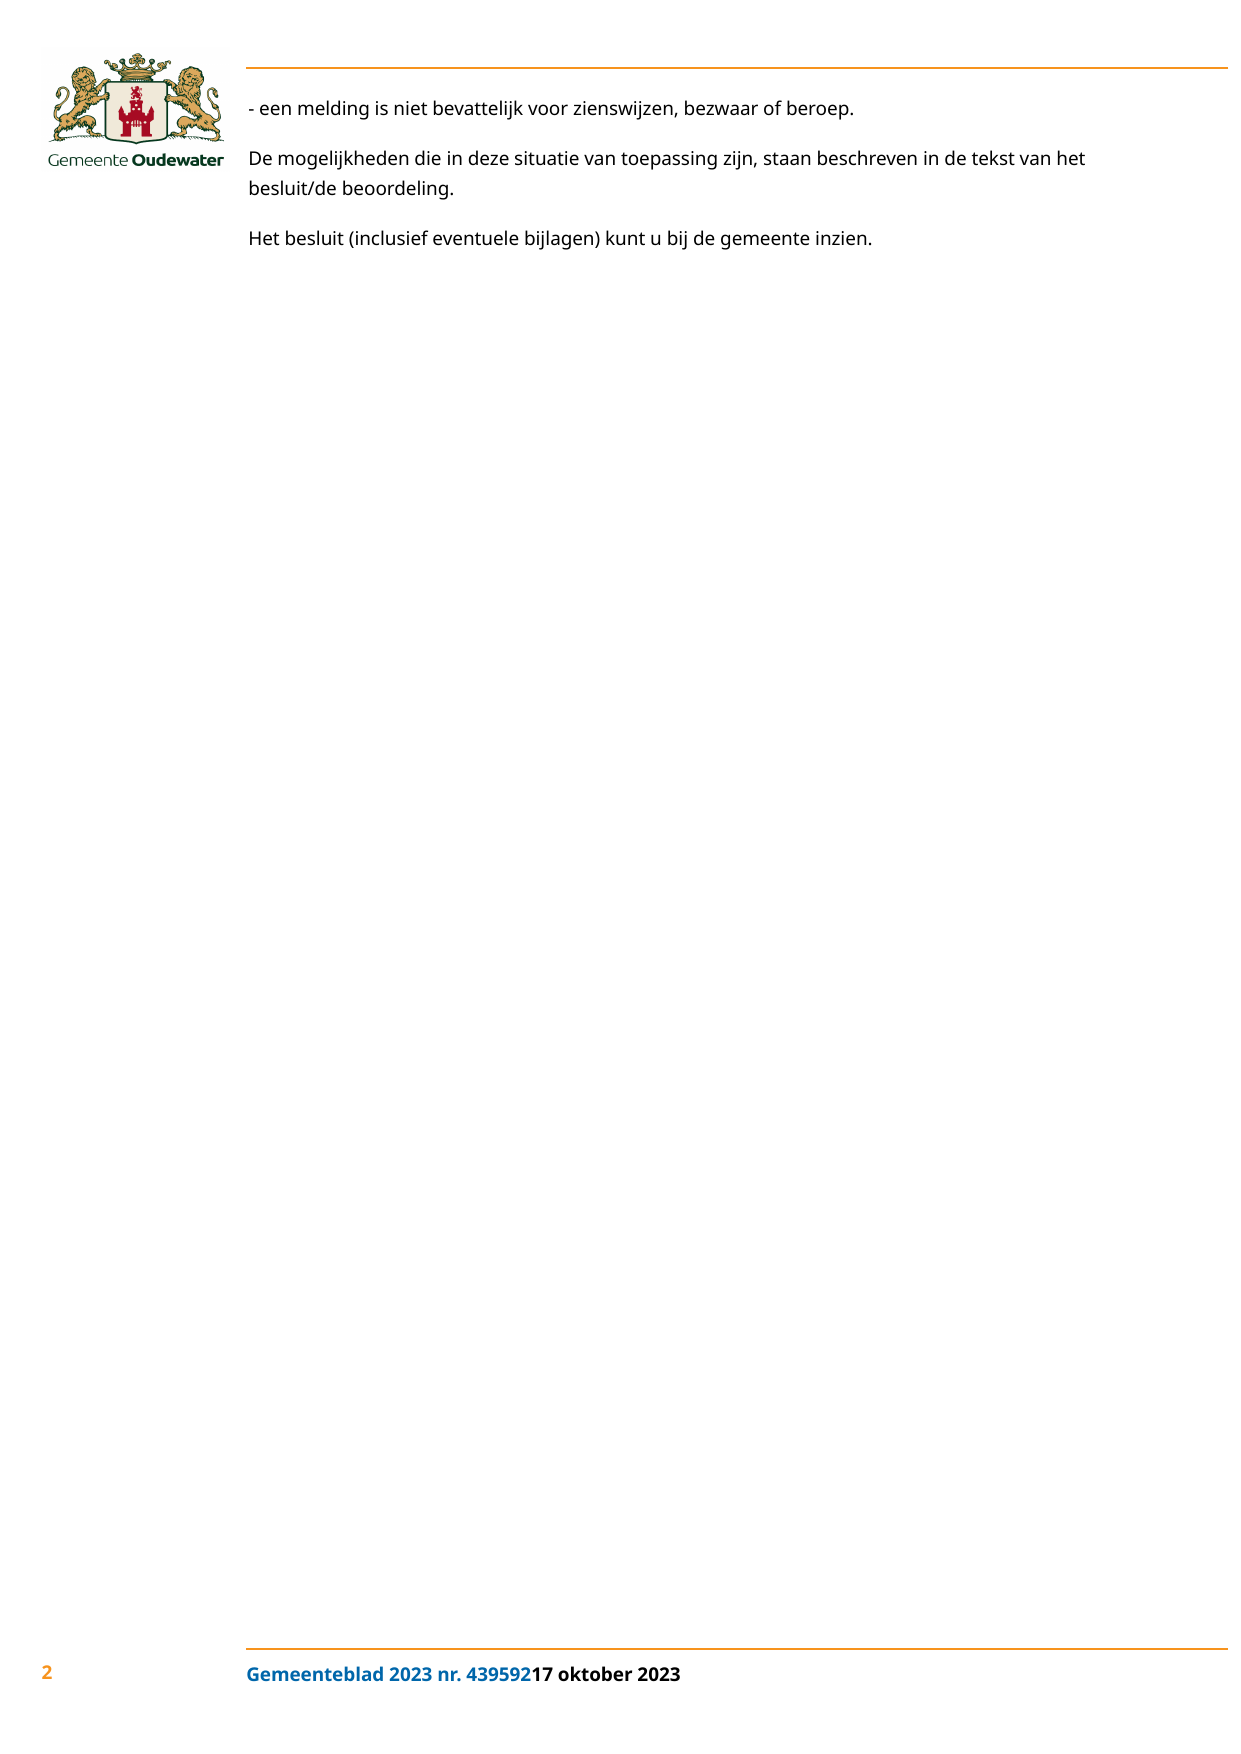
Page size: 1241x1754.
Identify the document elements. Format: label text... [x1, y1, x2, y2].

text - een melding is niet bevattelijk voor zienswijzen, bezwaar of beroep. [248, 95, 1152, 121]
text Het besluit (inclusief eventuele bijlagen) kunt u bij de gemeente inzien. [248, 225, 1152, 251]
text De mogelijkheden die in deze situatie van toepassing zijn, staan beschreven in de tekst van het besluit/de beoordeling. [248, 145, 1152, 201]
picture [41, 47, 231, 172]
